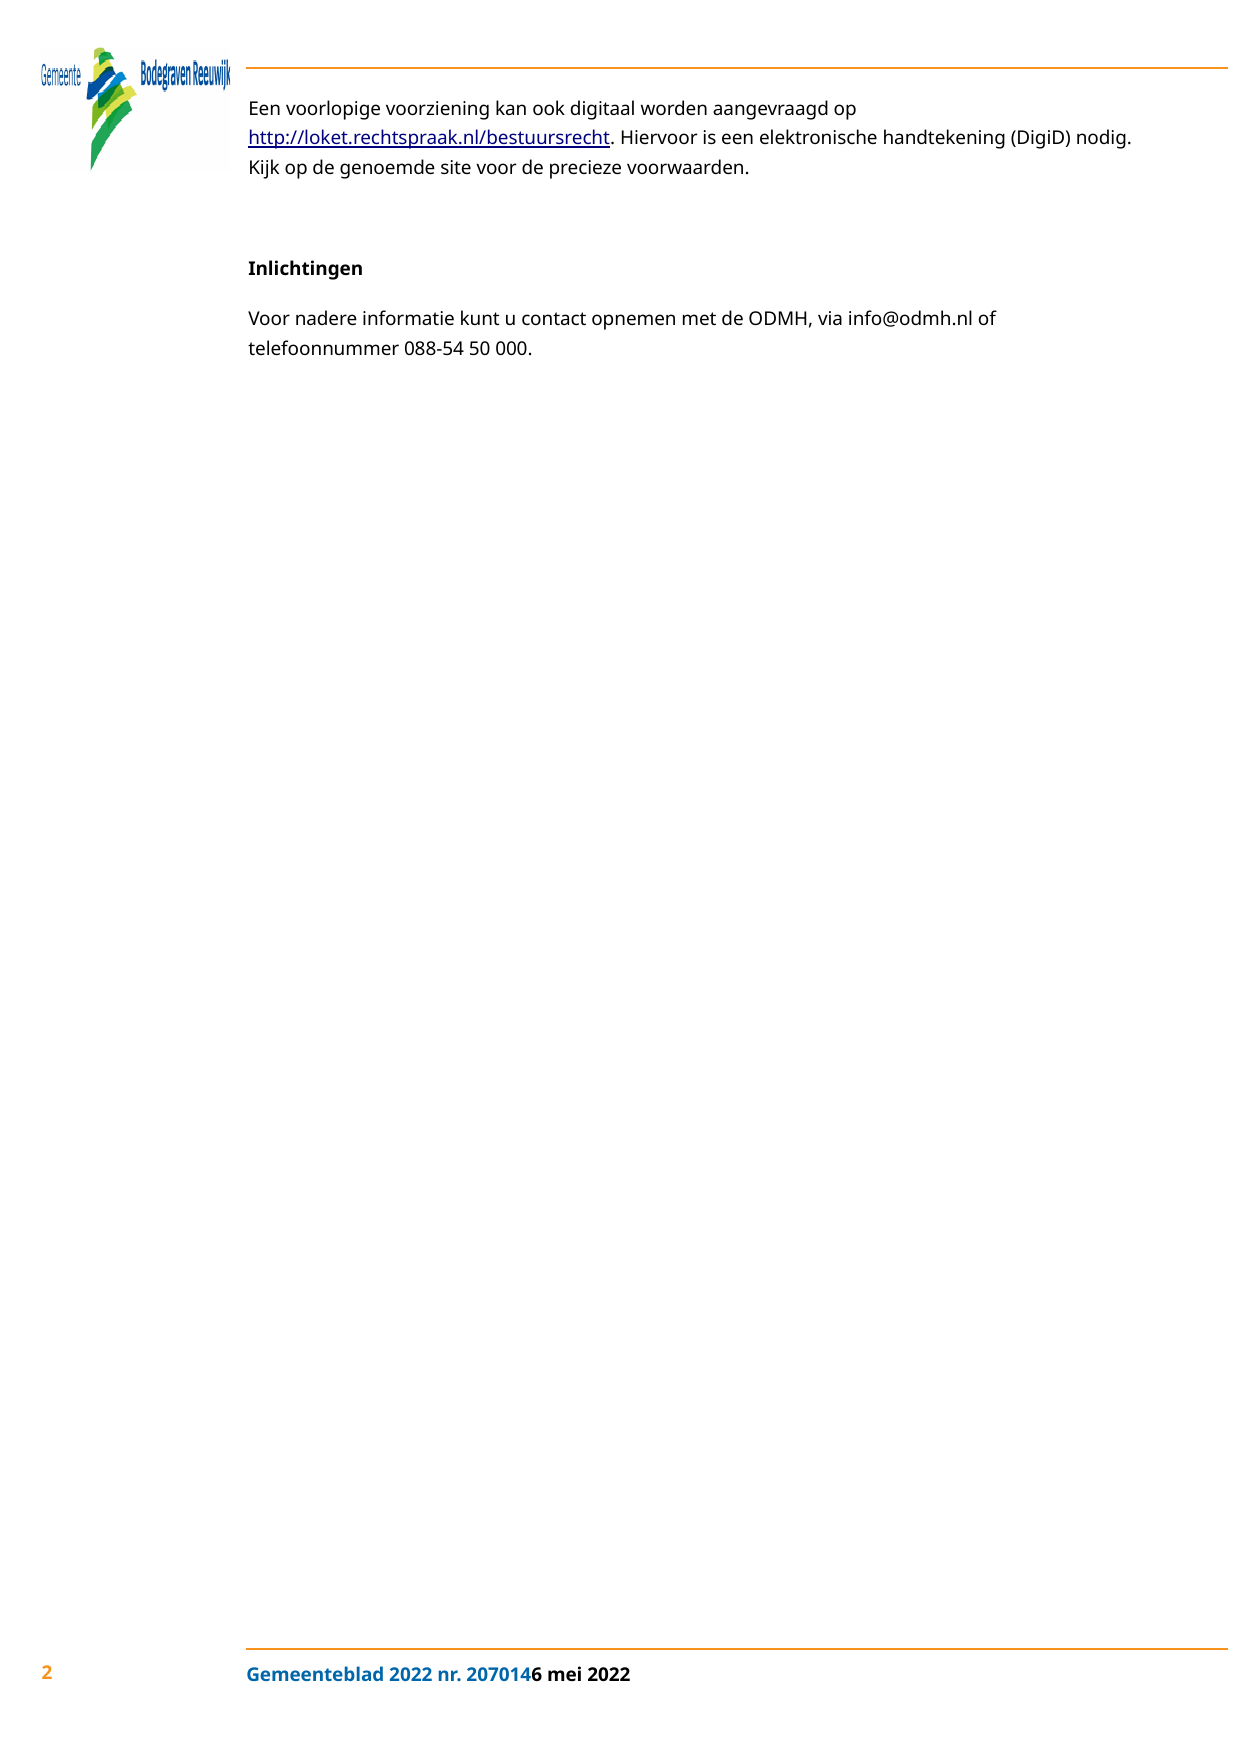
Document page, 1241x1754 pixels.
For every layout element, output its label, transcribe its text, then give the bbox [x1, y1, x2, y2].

text Inlichtingen [248, 255, 1152, 281]
text Een voorlopige voorziening kan ook digitaal worden aangevraagd op http://loket.rechtspraak.nl/bestuursrecht. Hiervoor is een elektronische handtekening (DigiD) nodig. Kijk op de genoemde site voor de precieze voorwaarden. [248, 95, 1152, 180]
picture [41, 47, 231, 172]
text Voor nadere informatie kunt u contact opnemen met de ODMH, via info@odmh.nl of telefoonnummer 088-54 50 000. [248, 305, 1152, 361]
